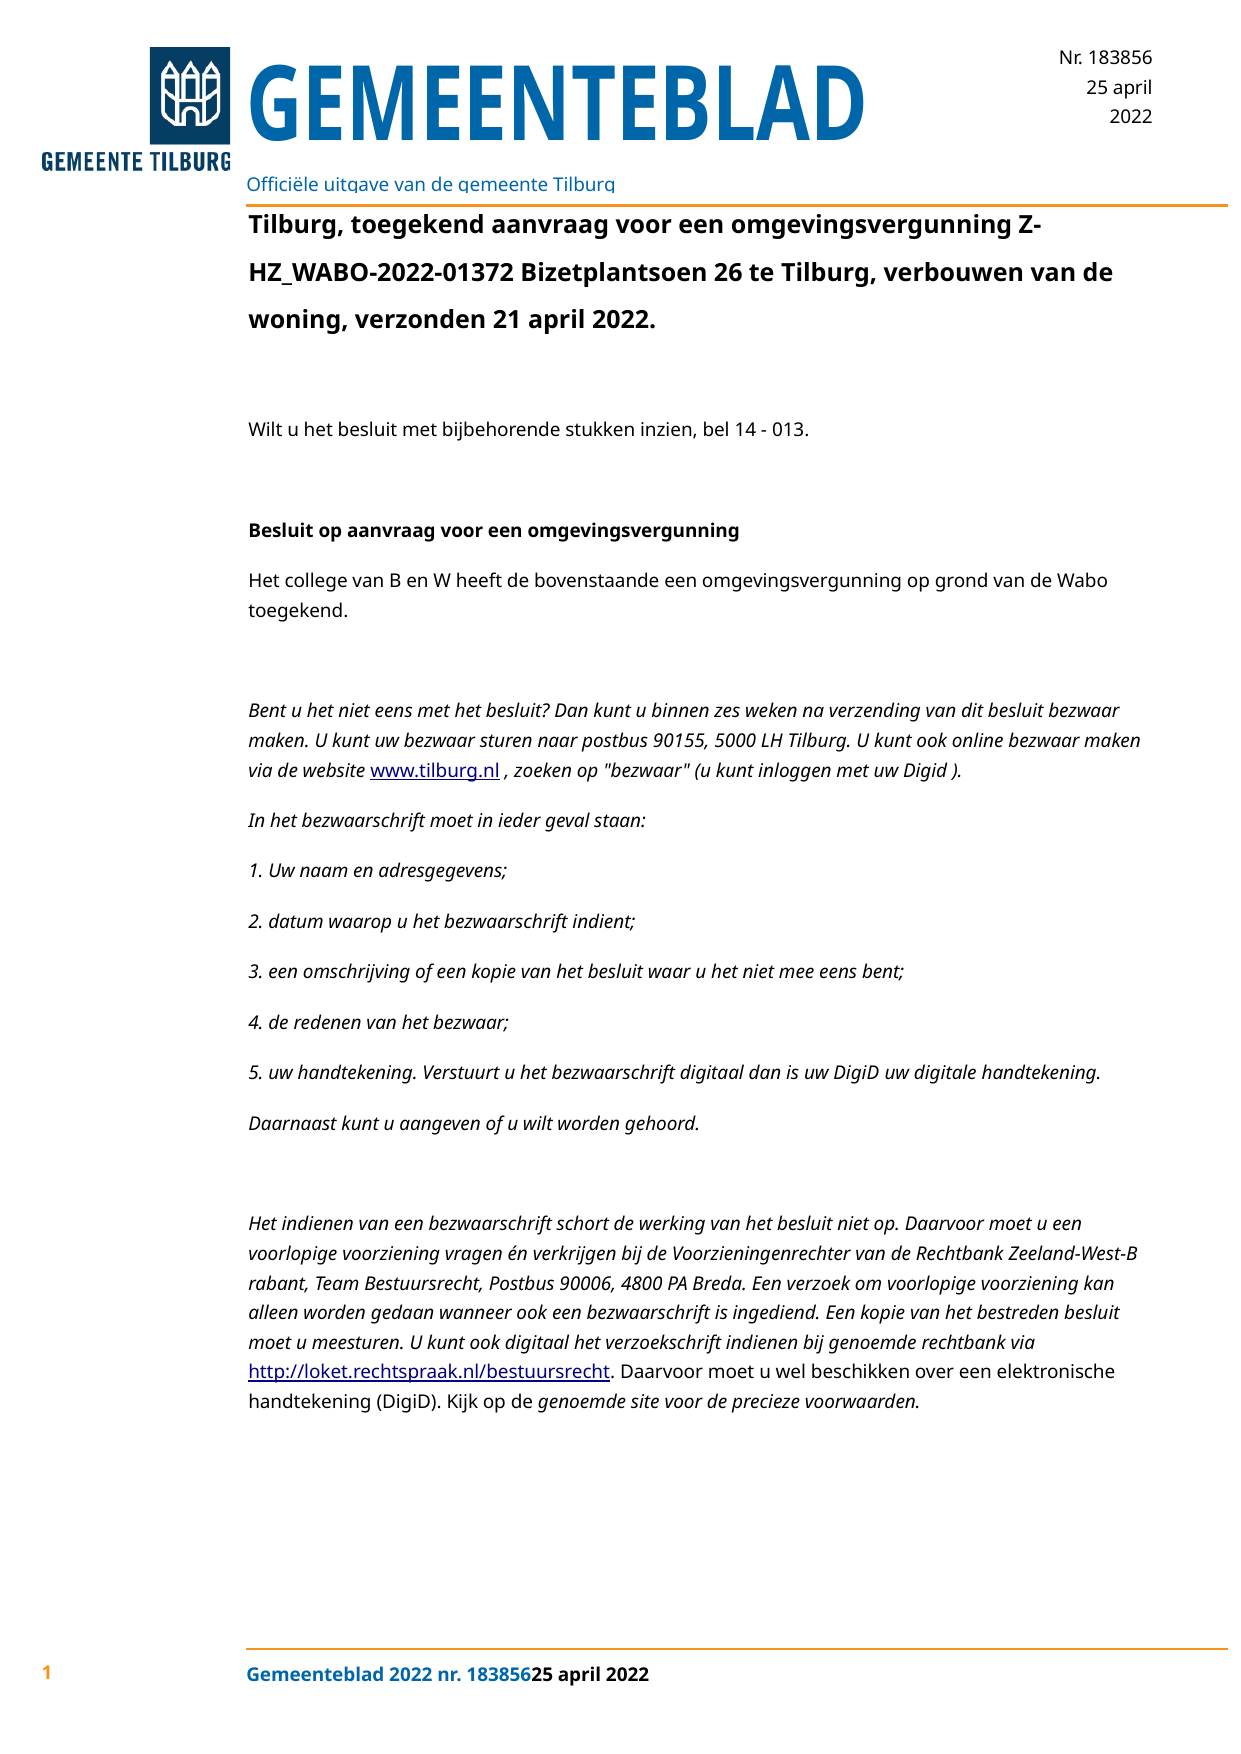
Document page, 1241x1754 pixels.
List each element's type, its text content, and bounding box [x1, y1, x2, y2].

text Het indienen van een bezwaarschrift schort de werking van het besluit niet op. Daarvoor moet u een voorlopige voorziening vragen én verkrijgen bij de Voorzieningenrechter van de Rechtbank Zeeland-West-B rabant, Team Bestuursrecht, Postbus 90006, 4800 PA Breda. Een verzoek om voorlopige voorziening kan alleen worden gedaan wanneer ook een bezwaarschrift is ingediend. Een kopie van het bestreden besluit moet u meesturen. U kunt ook digitaal het verzoekschrift indienen bij genoemde rechtbank via http://loket.rechtspraak.nl/bestuursrecht. Daarvoor moet u wel beschikken over een elektronische handtekening (DigiD). Kijk op de genoemde site voor de precieze voorwaarden. [248, 1211, 1152, 1414]
text 2. datum waarop u het bezwaarschrift indient; [248, 908, 1152, 934]
text 1. Uw naam en adresgegevens; [248, 858, 1152, 883]
text 3. een omschrijving of een kopie van het besluit waar u het niet mee eens bent; [248, 958, 1152, 984]
text 5. uw handtekening. Verstuurt u het bezwaarschrift digitaal dan is uw DigiD uw digitale handtekening. [248, 1059, 1152, 1085]
text Daarnaast kunt u aangeven of u wilt worden gehoord. [248, 1110, 1152, 1135]
text Tilburg, toegekend aanvraag voor een omgevingsvergunning Z-HZ_WABO-2022-01372 Bizetplantsoen 26 te Tilburg, verbouwen van de woning, verzonden 21 april 2022. [248, 207, 1152, 336]
text Het college van B en W heeft de bovenstaande een omgevingsvergunning op grond van de Wabo toegekend. [248, 567, 1152, 622]
text In het bezwaarschrift moet in ieder geval staan: [248, 807, 1152, 833]
text Besluit op aanvraag voor een omgevingsvergunning [248, 517, 1152, 542]
text Wilt u het besluit met bijbehorende stukken inzien, bel 14 - 013. [248, 416, 1152, 442]
picture [41, 47, 231, 172]
text Bent u het niet eens met het besluit? Dan kunt u binnen zes weken na verzending van dit besluit bezwaar maken. U kunt uw bezwaar sturen naar postbus 90155, 5000 LH Tilburg. U kunt ook online bezwaar maken via de website www.tilburg.nl , zoeken op "bezwaar" (u kunt inloggen met uw Digid ). [248, 698, 1152, 782]
text 4. de redenen van het bezwaar; [248, 1009, 1152, 1034]
